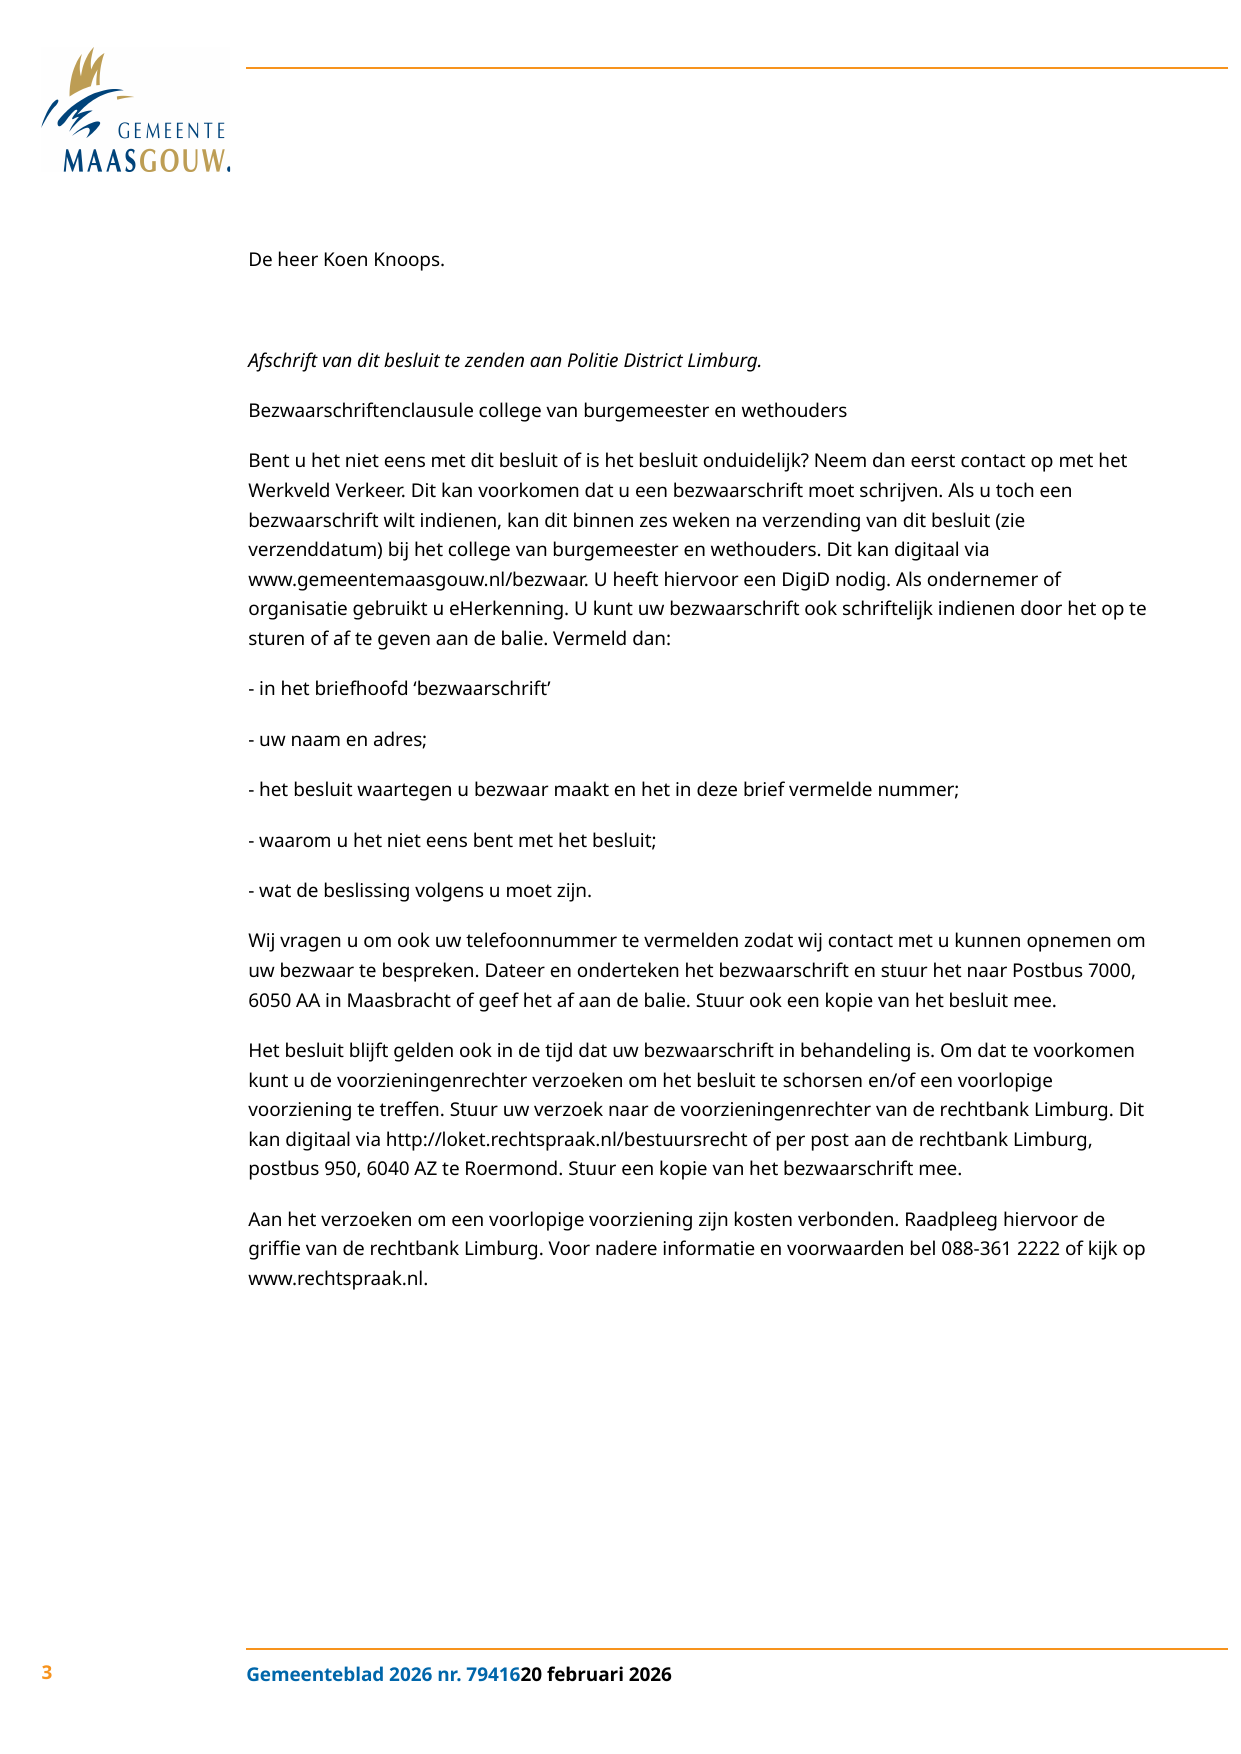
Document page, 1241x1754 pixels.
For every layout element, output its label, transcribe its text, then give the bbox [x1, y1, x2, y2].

text - uw naam en adres; [248, 726, 1152, 752]
text Wij vragen u om ook uw telefoonnummer te vermelden zodat wij contact met u kunnen opnemen om uw bezwaar te bespreken. Dateer en onderteken het bezwaarschrift en stuur het naar Postbus 7000, 6050 AA in Maasbracht of geef het af aan de balie. Stuur ook een kopie van het besluit mee. [248, 928, 1152, 1013]
text Bent u het niet eens met dit besluit of is het besluit onduidelijk? Neem dan eerst contact op met het Werkveld Verkeer. Dit kan voorkomen dat u een bezwaarschrift moet schrijven. Als u toch een bezwaarschrift wilt indienen, kan dit binnen zes weken na verzending van dit besluit (zie verzenddatum) bij het college van burgemeester en wethouders. Dit kan digitaal via www.gemeentemaasgouw.nl/bezwaar. U heeft hiervoor een DigiD nodig. Als ondernemer of organisatie gebruikt u eHerkenning. U kunt uw bezwaarschrift ook schriftelijk indienen door het op te sturen of af te geven aan de balie. Vermeld dan: [248, 448, 1152, 651]
picture [41, 47, 231, 172]
text - het besluit waartegen u bezwaar maakt en het in deze brief vermelde nummer; [248, 776, 1152, 802]
text Afschrift van dit besluit te zenden aan Politie District Limburg. [248, 347, 1152, 373]
text De heer Koen Knoops. [248, 246, 1152, 272]
text Bezwaarschriftenclausule college van burgemeester en wethouders [248, 397, 1152, 423]
text Het besluit blijft gelden ook in de tijd dat uw bezwaarschrift in behandeling is. Om dat te voorkomen kunt u de voorzieningenrechter verzoeken om het besluit te schorsen en/of een voorlopige voorziening te treffen. Stuur uw verzoek naar de voorzieningenrechter van de rechtbank Limburg. Dit kan digitaal via http://loket.rechtspraak.nl/bestuursrecht of per post aan de rechtbank Limburg, postbus 950, 6040 AZ te Roermond. Stuur een kopie van het bezwaarschrift mee. [248, 1037, 1152, 1181]
text - waarom u het niet eens bent met het besluit; [248, 827, 1152, 853]
text - in het briefhoofd ‘bezwaarschrift’ [248, 676, 1152, 701]
text - wat de beslissing volgens u moet zijn. [248, 877, 1152, 903]
text Aan het verzoeken om een voorlopige voorziening zijn kosten verbonden. Raadpleeg hiervoor de griffie van de rechtbank Limburg. Voor nadere informatie en voorwaarden bel 088-361 2222 of kijk op www.rechtspraak.nl. [248, 1206, 1152, 1291]
